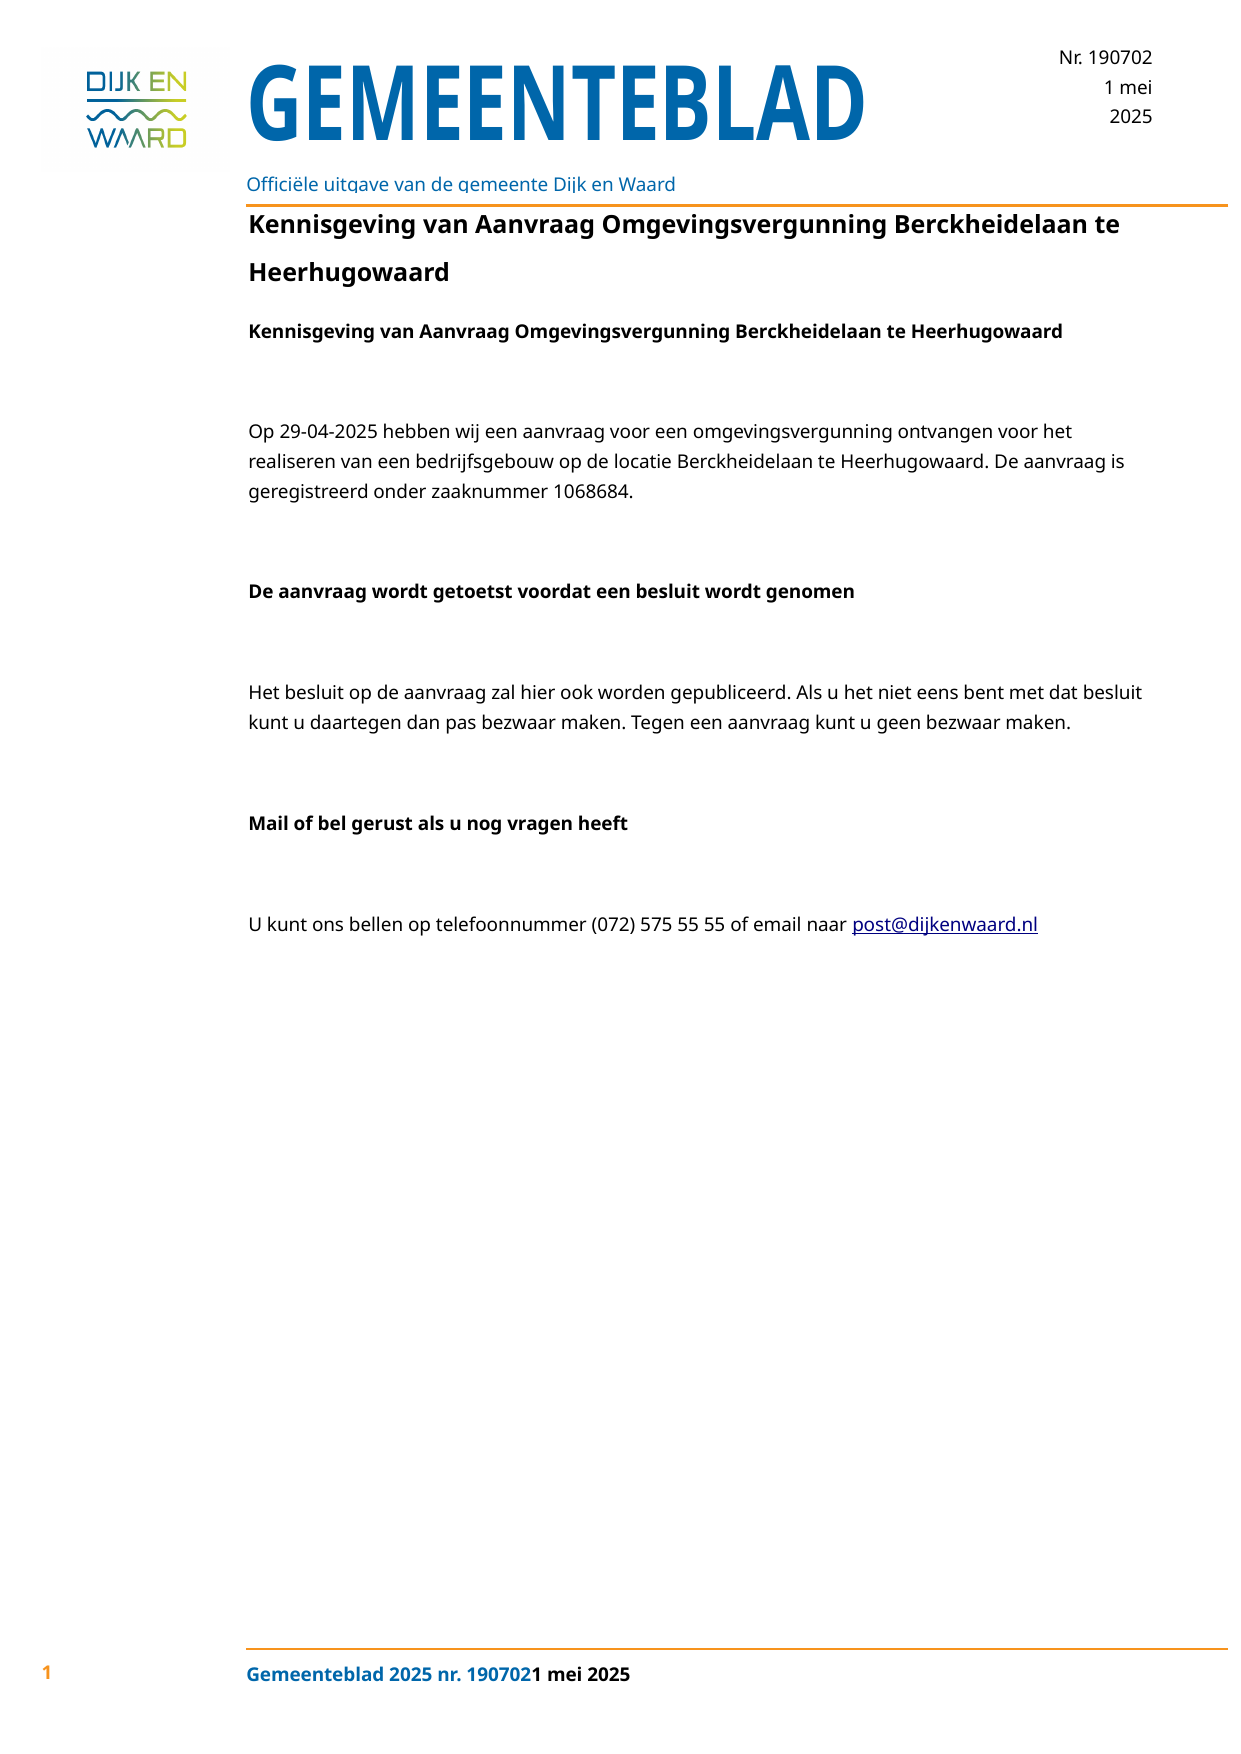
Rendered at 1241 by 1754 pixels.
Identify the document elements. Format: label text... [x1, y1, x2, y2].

text Kennisgeving van Aanvraag Omgevingsvergunning Berckheidelaan te Heerhugowaard [248, 318, 1152, 344]
text U kunt ons bellen op telefoonnummer (072) 575 55 55 of email naar post@dijkenwaard.nl [248, 911, 1152, 937]
picture [41, 47, 231, 172]
text Op 29-04-2025 hebben wij een aanvraag voor een omgevingsvergunning ontvangen voor het realiseren van een bedrijfsgebouw op de locatie Berckheidelaan te Heerhugowaard. De aanvraag is geregistreerd onder zaaknummer 1068684. [248, 419, 1152, 504]
text De aanvraag wordt getoetst voordat een besluit wordt genomen [248, 579, 1152, 604]
text Kennisgeving van Aanvraag Omgevingsvergunning Berckheidelaan te Heerhugowaard [248, 207, 1152, 288]
text Het besluit op de aanvraag zal hier ook worden gepubliceerd. Als u het niet eens bent met dat besluit kunt u daartegen dan pas bezwaar maken. Tegen een aanvraag kunt u geen bezwaar maken. [248, 679, 1152, 735]
text Mail of bel gerust als u nog vragen heeft [248, 810, 1152, 836]
